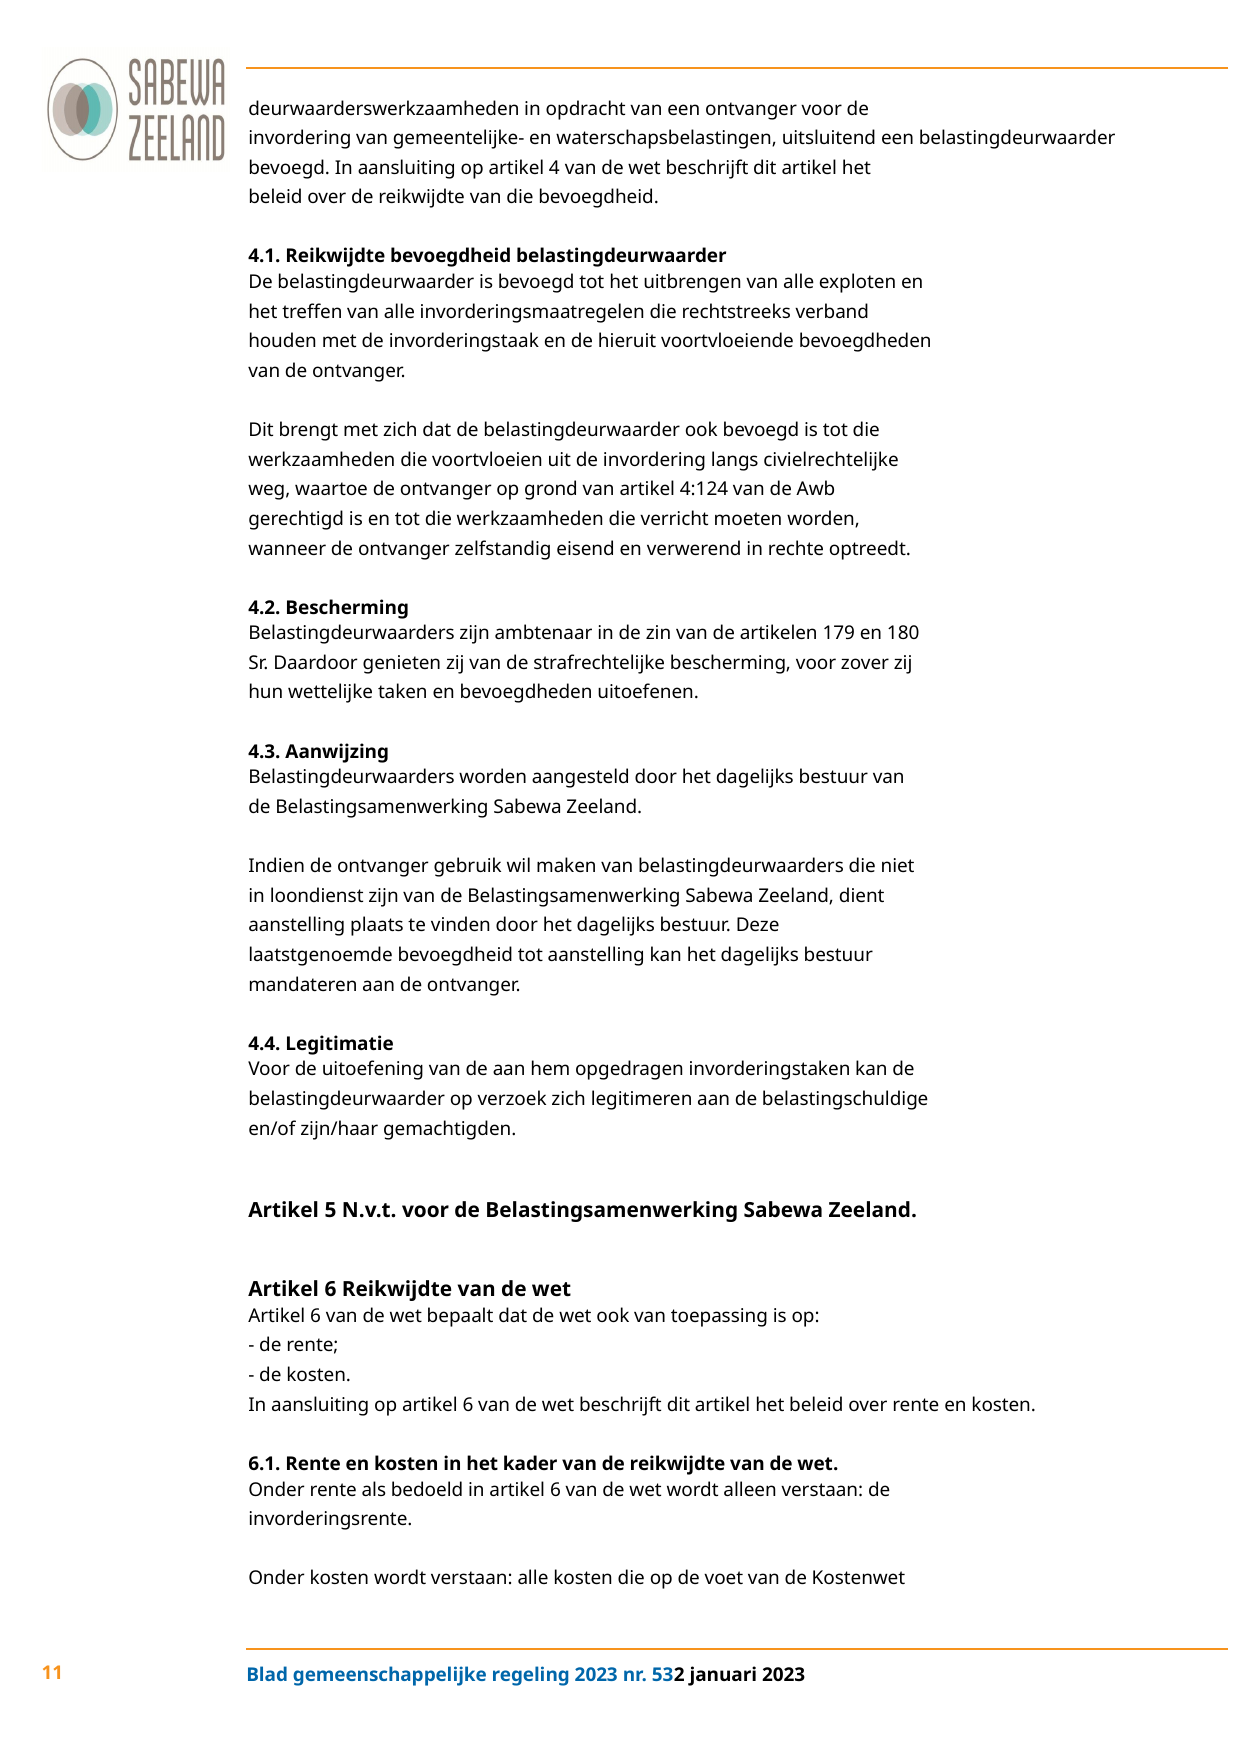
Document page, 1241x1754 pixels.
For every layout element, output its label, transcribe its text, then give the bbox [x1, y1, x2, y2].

text 4.1. Reikwijdte bevoegdheid belastingdeurwaarder [248, 243, 1152, 268]
text wanneer de ontvanger zelfstandig eisend en verwerend in rechte optreedt. [248, 535, 1152, 560]
text in loondienst zijn van de Belastingsamenwerking Sabewa Zeeland, dient [248, 882, 1152, 908]
text aanstelling plaats te vinden door het dagelijks bestuur. Deze [248, 912, 1152, 937]
text Onder kosten wordt verstaan: alle kosten die op de voet van de Kostenwet [248, 1564, 1152, 1590]
text deurwaarderswerkzaamheden in opdracht van een ontvanger voor de [248, 95, 1152, 121]
text van de ontvanger. [248, 357, 1152, 383]
text 4.4. Legitimatie [248, 1030, 1152, 1056]
text De belastingdeurwaarder is bevoegd tot het uitbrengen van alle exploten en [248, 268, 1152, 294]
text laatstgenoemde bevoegdheid tot aanstelling kan het dagelijks bestuur [248, 941, 1152, 967]
text bevoegd. In aansluiting op artikel 4 van de wet beschrijft dit artikel het [248, 154, 1152, 180]
text Voor de uitoefening van de aan hem opgedragen invorderingstaken kan de [248, 1056, 1152, 1081]
text invorderingsrente. [248, 1505, 1152, 1531]
text Artikel 5 N.v.t. voor de Belastingsamenwerking Sabewa Zeeland. [248, 1195, 1152, 1223]
text gerechtigd is en tot die werkzaamheden die verricht moeten worden, [248, 505, 1152, 531]
picture [41, 47, 231, 172]
text Onder rente als bedoeld in artikel 6 van de wet wordt alleen verstaan: de [248, 1476, 1152, 1501]
text In aansluiting op artikel 6 van de wet beschrijft dit artikel het beleid over rente en kosten. [248, 1391, 1152, 1417]
text Dit brengt met zich dat de belastingdeurwaarder ook bevoegd is tot die [248, 416, 1152, 442]
text - de rente; [248, 1332, 1152, 1357]
text Artikel 6 Reikwijdte van de wet [248, 1274, 1152, 1302]
text - de kosten. [248, 1361, 1152, 1387]
text Belastingdeurwaarders zijn ambtenaar in de zin van de artikelen 179 en 180 [248, 619, 1152, 645]
text mandateren aan de ontvanger. [248, 971, 1152, 996]
text werkzaamheden die voortvloeien uit de invordering langs civielrechtelijke [248, 446, 1152, 472]
text Sr. Daardoor genieten zij van de strafrechtelijke bescherming, voor zover zij [248, 649, 1152, 675]
text Belastingdeurwaarders worden aangesteld door het dagelijks bestuur van [248, 764, 1152, 789]
text Artikel 6 van de wet bepaalt dat de wet ook van toepassing is op: [248, 1302, 1152, 1328]
text invordering van gemeentelijke- en waterschapsbelastingen, uitsluitend een belastingdeurwaarder [248, 124, 1152, 150]
text de Belastingsamenwerking Sabewa Zeeland. [248, 793, 1152, 819]
text en/of zijn/haar gemachtigden. [248, 1115, 1152, 1141]
text hun wettelijke taken en bevoegdheden uitoefenen. [248, 679, 1152, 704]
text Indien de ontvanger gebruik wil maken van belastingdeurwaarders die niet [248, 852, 1152, 878]
text 6.1. Rente en kosten in het kader van de reikwijdte van de wet. [248, 1450, 1152, 1476]
text 4.3. Aanwijzing [248, 738, 1152, 764]
text 4.2. Bescherming [248, 594, 1152, 619]
text beleid over de reikwijdte van die bevoegdheid. [248, 183, 1152, 209]
text het treffen van alle invorderingsmaatregelen die rechtstreeks verband [248, 298, 1152, 324]
text weg, waartoe de ontvanger op grond van artikel 4:124 van de Awb [248, 476, 1152, 501]
text houden met de invorderingstaak en de hieruit voortvloeiende bevoegdheden [248, 328, 1152, 353]
text belastingdeurwaarder op verzoek zich legitimeren aan de belastingschuldige [248, 1085, 1152, 1111]
